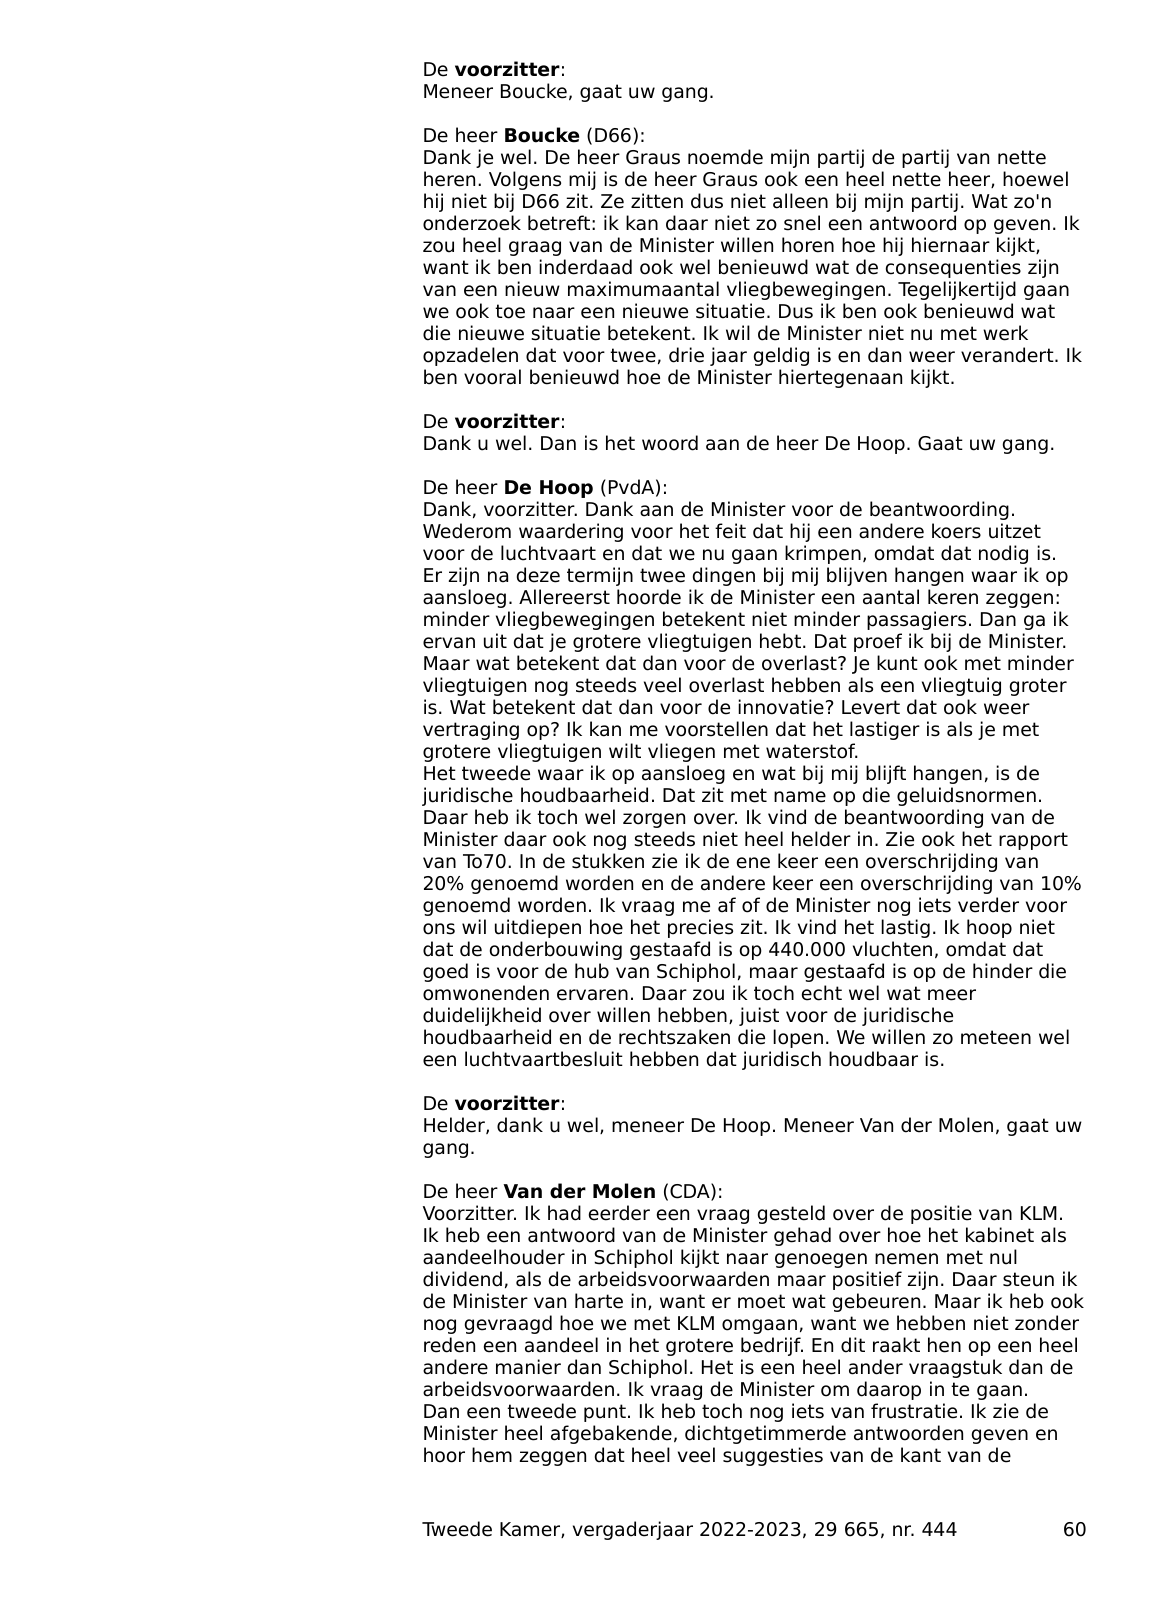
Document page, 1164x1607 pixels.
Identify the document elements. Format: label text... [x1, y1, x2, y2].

text De heer Boucke (D66): [422, 125, 1087, 147]
text De voorzitter: [422, 411, 1087, 433]
text Dan een tweede punt. Ik heb toch nog iets van frustratie. Ik zie de Minister heel afgebakende, dichtgetimmerde antwoorden geven en hoor hem zeggen dat heel veel suggesties van de kant van de [422, 1401, 1087, 1467]
text Dank je wel. De heer Graus noemde mijn partij de partij van nette heren. Volgens mij is de heer Graus ook een heel nette heer, hoewel hij niet bij D66 zit. Ze zitten dus niet alleen bij mijn partij. Wat zo'n onderzoek betreft: ik kan daar niet zo snel een antwoord op geven. Ik zou heel graag van de Minister willen horen hoe hij hiernaar kijkt, want ik ben inderdaad ook wel benieuwd wat de consequenties zijn van een nieuw maximumaantal vliegbewegingen. Tegelijkertijd gaan we ook toe naar een nieuwe situatie. Dus ik ben ook benieuwd wat die nieuwe situatie betekent. Ik wil de Minister niet nu met werk opzadelen dat voor twee, drie jaar geldig is en dan weer verandert. Ik ben vooral benieuwd hoe de Minister hiertegenaan kijkt. [422, 147, 1087, 389]
text De voorzitter: [422, 1093, 1087, 1115]
text Het tweede waar ik op aansloeg en wat bij mij blijft hangen, is de juridische houdbaarheid. Dat zit met name op die geluidsnormen. Daar heb ik toch wel zorgen over. Ik vind de beantwoording van de Minister daar ook nog steeds niet heel helder in. Zie ook het rapport van To70. In de stukken zie ik de ene keer een overschrijding van 20% genoemd worden en de andere keer een overschrijding van 10% genoemd worden. Ik vraag me af of de Minister nog iets verder voor ons wil uitdiepen hoe het precies zit. Ik vind het lastig. Ik hoop niet dat de onderbouwing gestaafd is op 440.000 vluchten, omdat dat goed is voor de hub van Schiphol, maar gestaafd is op de hinder die omwonenden ervaren. Daar zou ik toch echt wel wat meer duidelijkheid over willen hebben, juist voor de juridische houdbaarheid en de rechtszaken die lopen. We willen zo meteen wel een luchtvaartbesluit hebben dat juridisch houdbaar is. [422, 763, 1087, 1071]
text Dank u wel. Dan is het woord aan de heer De Hoop. Gaat uw gang. [422, 433, 1087, 455]
text Voorzitter. Ik had eerder een vraag gesteld over de positie van KLM. Ik heb een antwoord van de Minister gehad over hoe het kabinet als aandeelhouder in Schiphol kijkt naar genoegen nemen met nul dividend, als de arbeidsvoorwaarden maar positief zijn. Daar steun ik de Minister van harte in, want er moet wat gebeuren. Maar ik heb ook nog gevraagd hoe we met KLM omgaan, want we hebben niet zonder reden een aandeel in het grotere bedrijf. En dit raakt hen op een heel andere manier dan Schiphol. Het is een heel ander vraagstuk dan de arbeidsvoorwaarden. Ik vraag de Minister om daarop in te gaan. [422, 1203, 1087, 1401]
text De voorzitter: [422, 59, 1087, 81]
text De heer Van der Molen (CDA): [422, 1181, 1087, 1203]
text Dank, voorzitter. Dank aan de Minister voor de beantwoording. Wederom waardering voor het feit dat hij een andere koers uitzet voor de luchtvaart en dat we nu gaan krimpen, omdat dat nodig is. [422, 499, 1087, 565]
text Meneer Boucke, gaat uw gang. [422, 81, 1087, 103]
text De heer De Hoop (PvdA): [422, 477, 1087, 499]
text Helder, dank u wel, meneer De Hoop. Meneer Van der Molen, gaat uw gang. [422, 1115, 1087, 1159]
text Er zijn na deze termijn twee dingen bij mij blijven hangen waar ik op aansloeg. Allereerst hoorde ik de Minister een aantal keren zeggen: minder vliegbewegingen betekent niet minder passagiers. Dan ga ik ervan uit dat je grotere vliegtuigen hebt. Dat proef ik bij de Minister. Maar wat betekent dat dan voor de overlast? Je kunt ook met minder vliegtuigen nog steeds veel overlast hebben als een vliegtuig groter is. Wat betekent dat dan voor de innovatie? Levert dat ook weer vertraging op? Ik kan me voorstellen dat het lastiger is als je met grotere vliegtuigen wilt vliegen met waterstof. [422, 565, 1087, 763]
